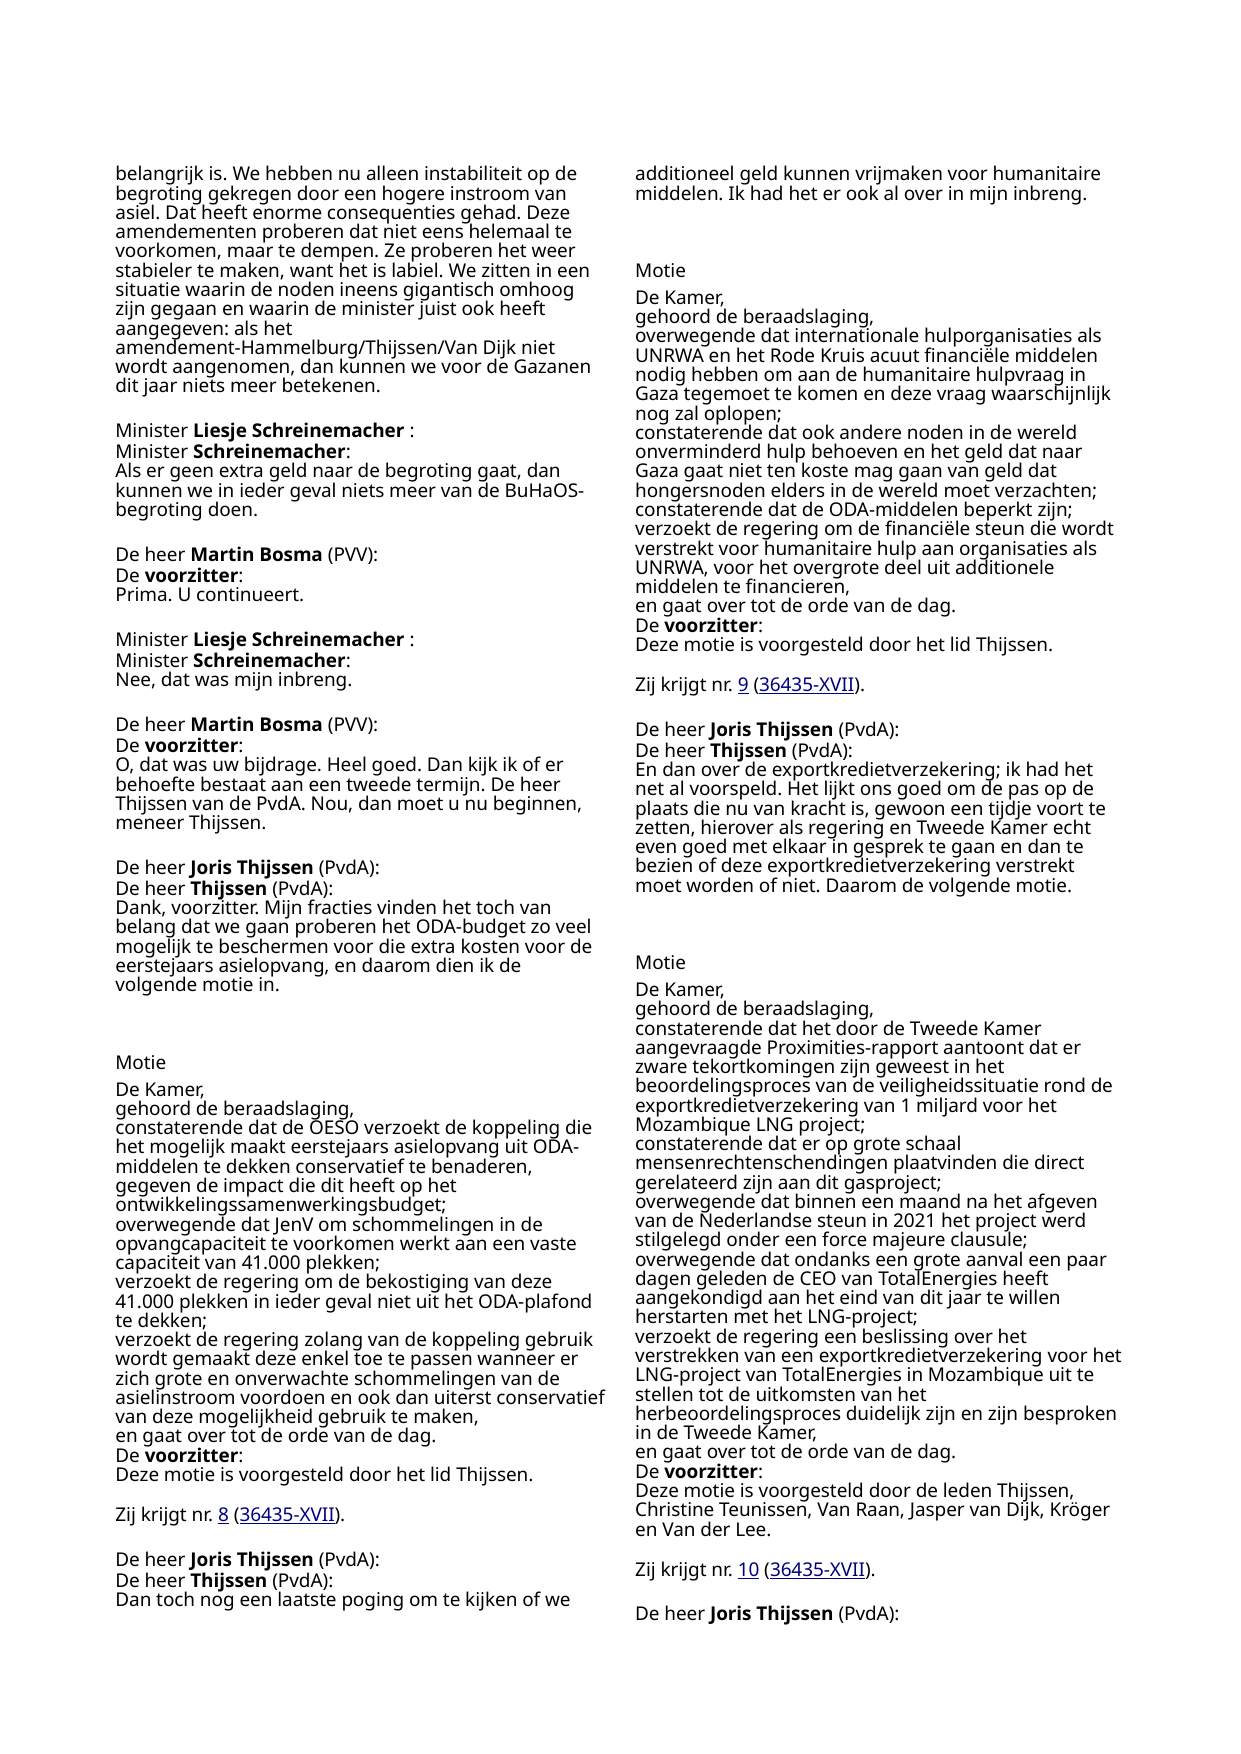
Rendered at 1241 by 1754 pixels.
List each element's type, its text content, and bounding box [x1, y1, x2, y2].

text De heer Joris Thijssen (PvdA): [635, 1601, 1125, 1626]
text De heer Joris Thijssen (PvdA): [635, 716, 1125, 742]
text Prima. U continueert. [115, 586, 605, 605]
text Minister Liesje Schreinemacher : [115, 626, 605, 652]
text en gaat over tot de orde van de dag. [635, 597, 1125, 617]
text De Kamer, [115, 1081, 605, 1100]
text De heer Martin Bosma (PVV): [115, 711, 605, 737]
text Als er geen extra geld naar de begroting gaat, dan kunnen we in ieder geval niets meer van de BuHaOS-begroting doen. [115, 462, 605, 520]
text Dan toch nog een laatste poging om te kijken of we [115, 1591, 605, 1610]
text Deze motie is voorgesteld door het lid Thijssen. [115, 1466, 605, 1485]
text gehoord de beraadslaging, [635, 1000, 1125, 1019]
text Zij krijgt nr. 10 (36435-XVII). [635, 1561, 1125, 1580]
text gehoord de beraadslaging, [115, 1100, 605, 1119]
text Nee, dat was mijn inbreng. [115, 671, 605, 690]
text Zij krijgt nr. 8 (36435-XVII). [115, 1506, 605, 1525]
text constaterende dat het door de Tweede Kamer aangevraagde Proximities-rapport aantoont dat er zware tekortkomingen zijn geweest in het beoordelingsproces van de veiligheidssituatie rond de exportkredietverzekering van 1 miljard voor het Mozambique LNG project; [635, 1019, 1125, 1135]
text constaterende dat de ODA-middelen beperkt zijn; [635, 501, 1125, 520]
text overwegende dat binnen een maand na het afgeven van de Nederlandse steun in 2021 het project werd stilgelegd onder een force majeure clausule; [635, 1193, 1125, 1251]
text De voorzitter: [115, 567, 605, 586]
text Minister Schreinemacher: [115, 652, 605, 671]
text Minister Schreinemacher: [115, 443, 605, 462]
text verzoekt de regering om de financiële steun die wordt verstrekt voor humanitaire hulp aan organisaties als UNRWA, voor het overgrote deel uit additionele middelen te financieren, [635, 520, 1125, 597]
text Deze motie is voorgesteld door het lid Thijssen. [635, 636, 1125, 655]
text De voorzitter: [115, 737, 605, 756]
text verzoekt de regering een beslissing over het verstrekken van een exportkredietverzekering voor het LNG-project van TotalEnergies in Mozambique uit te stellen tot de uitkomsten van het herbeoordelingsproces duidelijk zijn en zijn besproken in de Tweede Kamer, [635, 1328, 1125, 1443]
text Deze motie is voorgesteld door de leden Thijssen, Christine Teunissen, Van Raan, Jasper van Dijk, Kröger en Van der Lee. [635, 1482, 1125, 1540]
text De heer Martin Bosma (PVV): [115, 541, 605, 567]
text De heer Thijssen (PvdA): [115, 880, 605, 899]
text De heer Thijssen (PvdA): [635, 742, 1125, 761]
text De Kamer, [635, 981, 1125, 1000]
text en gaat over tot de orde van de dag. [635, 1443, 1125, 1463]
text Minister Liesje Schreinemacher : [115, 417, 605, 443]
text Zij krijgt nr. 9 (36435-XVII). [635, 676, 1125, 695]
text De voorzitter: [635, 617, 1125, 636]
text De heer Joris Thijssen (PvdA): [115, 1546, 605, 1572]
text De heer Thijssen (PvdA): [115, 1572, 605, 1591]
text constaterende dat er op grote schaal mensenrechtenschendingen plaatvinden die direct gerelateerd zijn aan dit gasproject; [635, 1135, 1125, 1193]
text constaterende dat de OESO verzoekt de koppeling die het mogelijk maakt eerstejaars asielopvang uit ODA-middelen te dekken conservatief te benaderen, gegeven de impact die dit heeft op het ontwikkelingssamenwerkingsbudget; [115, 1119, 605, 1216]
text verzoekt de regering zolang van de koppeling gebruik wordt gemaakt deze enkel toe te passen wanneer er zich grote en onverwachte schommelingen van de asielinstroom voordoen en ook dan uiterst conservatief van deze mogelijkheid gebruik te maken, [115, 1331, 605, 1427]
text additioneel geld kunnen vrijmaken voor humanitaire middelen. Ik had het er ook al over in mijn inbreng. [635, 165, 1125, 204]
text De voorzitter: [115, 1447, 605, 1466]
text belangrijk is. We hebben nu alleen instabiliteit op de begroting gekregen door een hogere instroom van asiel. Dat heeft enorme consequenties gehad. Deze amendementen proberen dat niet eens helemaal te voorkomen, maar te dempen. Ze proberen het weer stabieler te maken, want het is labiel. We zitten in een situatie waarin de noden ineens gigantisch omhoog zijn gegaan en waarin de minister juist ook heeft aangegeven: als het amendement-Hammelburg/Thijssen/Van Dijk niet wordt aangenomen, dan kunnen we voor de Gazanen dit jaar niets meer betekenen. [115, 165, 605, 397]
text gehoord de beraadslaging, [635, 308, 1125, 327]
text Dank, voorzitter. Mijn fracties vinden het toch van belang dat we gaan proberen het ODA-budget zo veel mogelijk te beschermen voor die extra kosten voor de eerstejaars asielopvang, en daarom dien ik de volgende motie in. [115, 899, 605, 996]
text verzoekt de regering om de bekostiging van deze 41.000 plekken in ieder geval niet uit het ODA-plafond te dekken; [115, 1273, 605, 1331]
text En dan over de exportkredietverzekering; ik had het net al voorspeld. Het lijkt ons goed om de pas op de plaats die nu van kracht is, gewoon een tijdje voort te zetten, hierover als regering en Tweede Kamer echt even goed met elkaar in gesprek te gaan en dan te bezien of deze exportkredietverzekering verstrekt moet worden of niet. Daarom de volgende motie. [635, 761, 1125, 896]
text overwegende dat internationale hulporganisaties als UNRWA en het Rode Kruis acuut financiële middelen nodig hebben om aan de humanitaire hulpvraag in Gaza tegemoet te komen en deze vraag waarschijnlijk nog zal oplopen; [635, 327, 1125, 424]
text Motie [635, 949, 1125, 975]
text O, dat was uw bijdrage. Heel goed. Dan kijk ik of er behoefte bestaat aan een tweede termijn. De heer Thijssen van de PvdA. Nou, dan moet u nu beginnen, meneer Thijssen. [115, 756, 605, 833]
text overwegende dat JenV om schommelingen in de opvangcapaciteit te voorkomen werkt aan een vaste capaciteit van 41.000 plekken; [115, 1216, 605, 1273]
text constaterende dat ook andere noden in de wereld onverminderd hulp behoeven en het geld dat naar Gaza gaat niet ten koste mag gaan van geld dat hongersnoden elders in de wereld moet verzachten; [635, 424, 1125, 501]
text De Kamer, [635, 289, 1125, 308]
text en gaat over tot de orde van de dag. [115, 1427, 605, 1447]
text Motie [635, 257, 1125, 283]
text Motie [115, 1049, 605, 1075]
text De voorzitter: [635, 1463, 1125, 1482]
text overwegende dat ondanks een grote aanval een paar dagen geleden de CEO van TotalEnergies heeft aangekondigd aan het eind van dit jaar te willen herstarten met het LNG-project; [635, 1251, 1125, 1328]
text De heer Joris Thijssen (PvdA): [115, 854, 605, 880]
